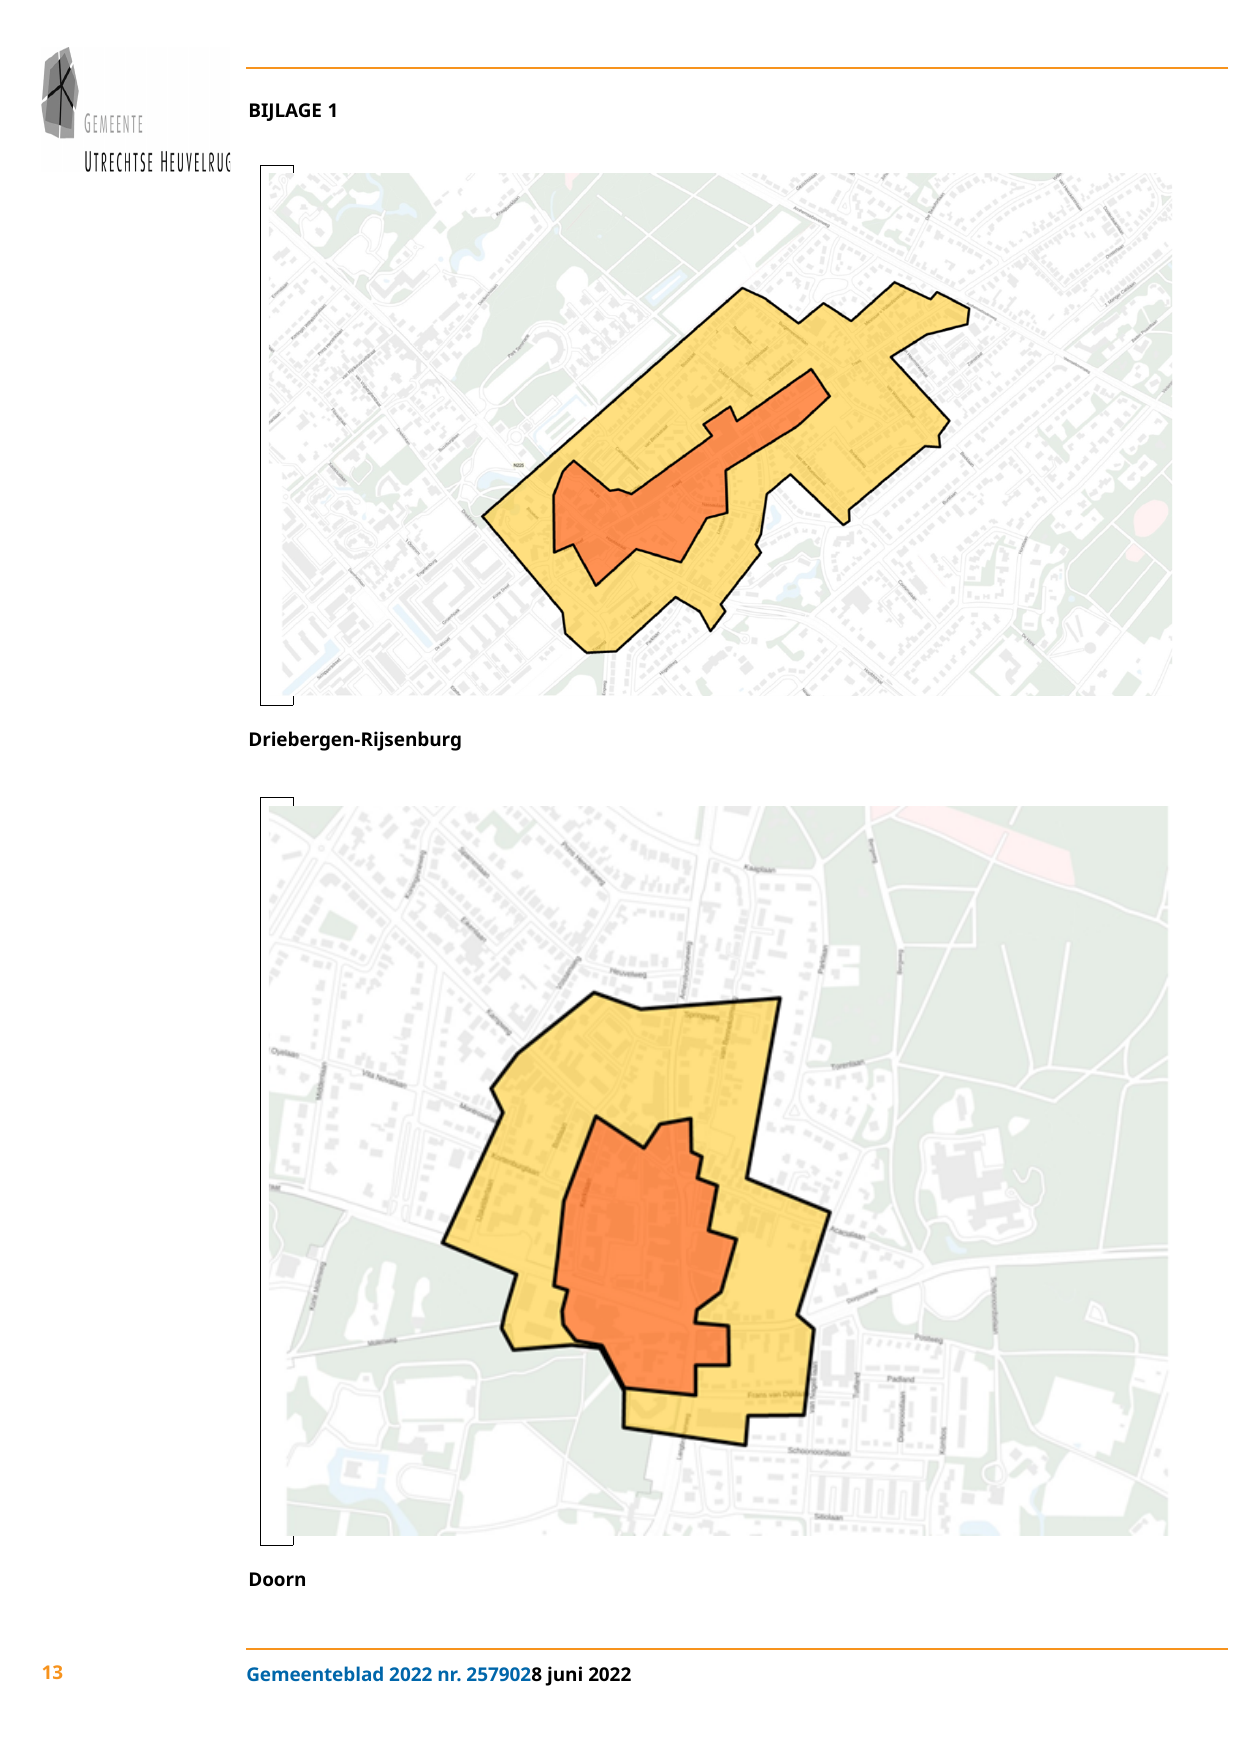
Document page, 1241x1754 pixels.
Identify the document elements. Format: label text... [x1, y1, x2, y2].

text Driebergen-Rijsenburg [248, 726, 1152, 752]
picture [41, 47, 231, 172]
text BIJLAGE 1 [248, 95, 1152, 123]
text Doorn [248, 1566, 1152, 1592]
picture [268, 806, 1173, 1536]
picture [268, 173, 1173, 696]
